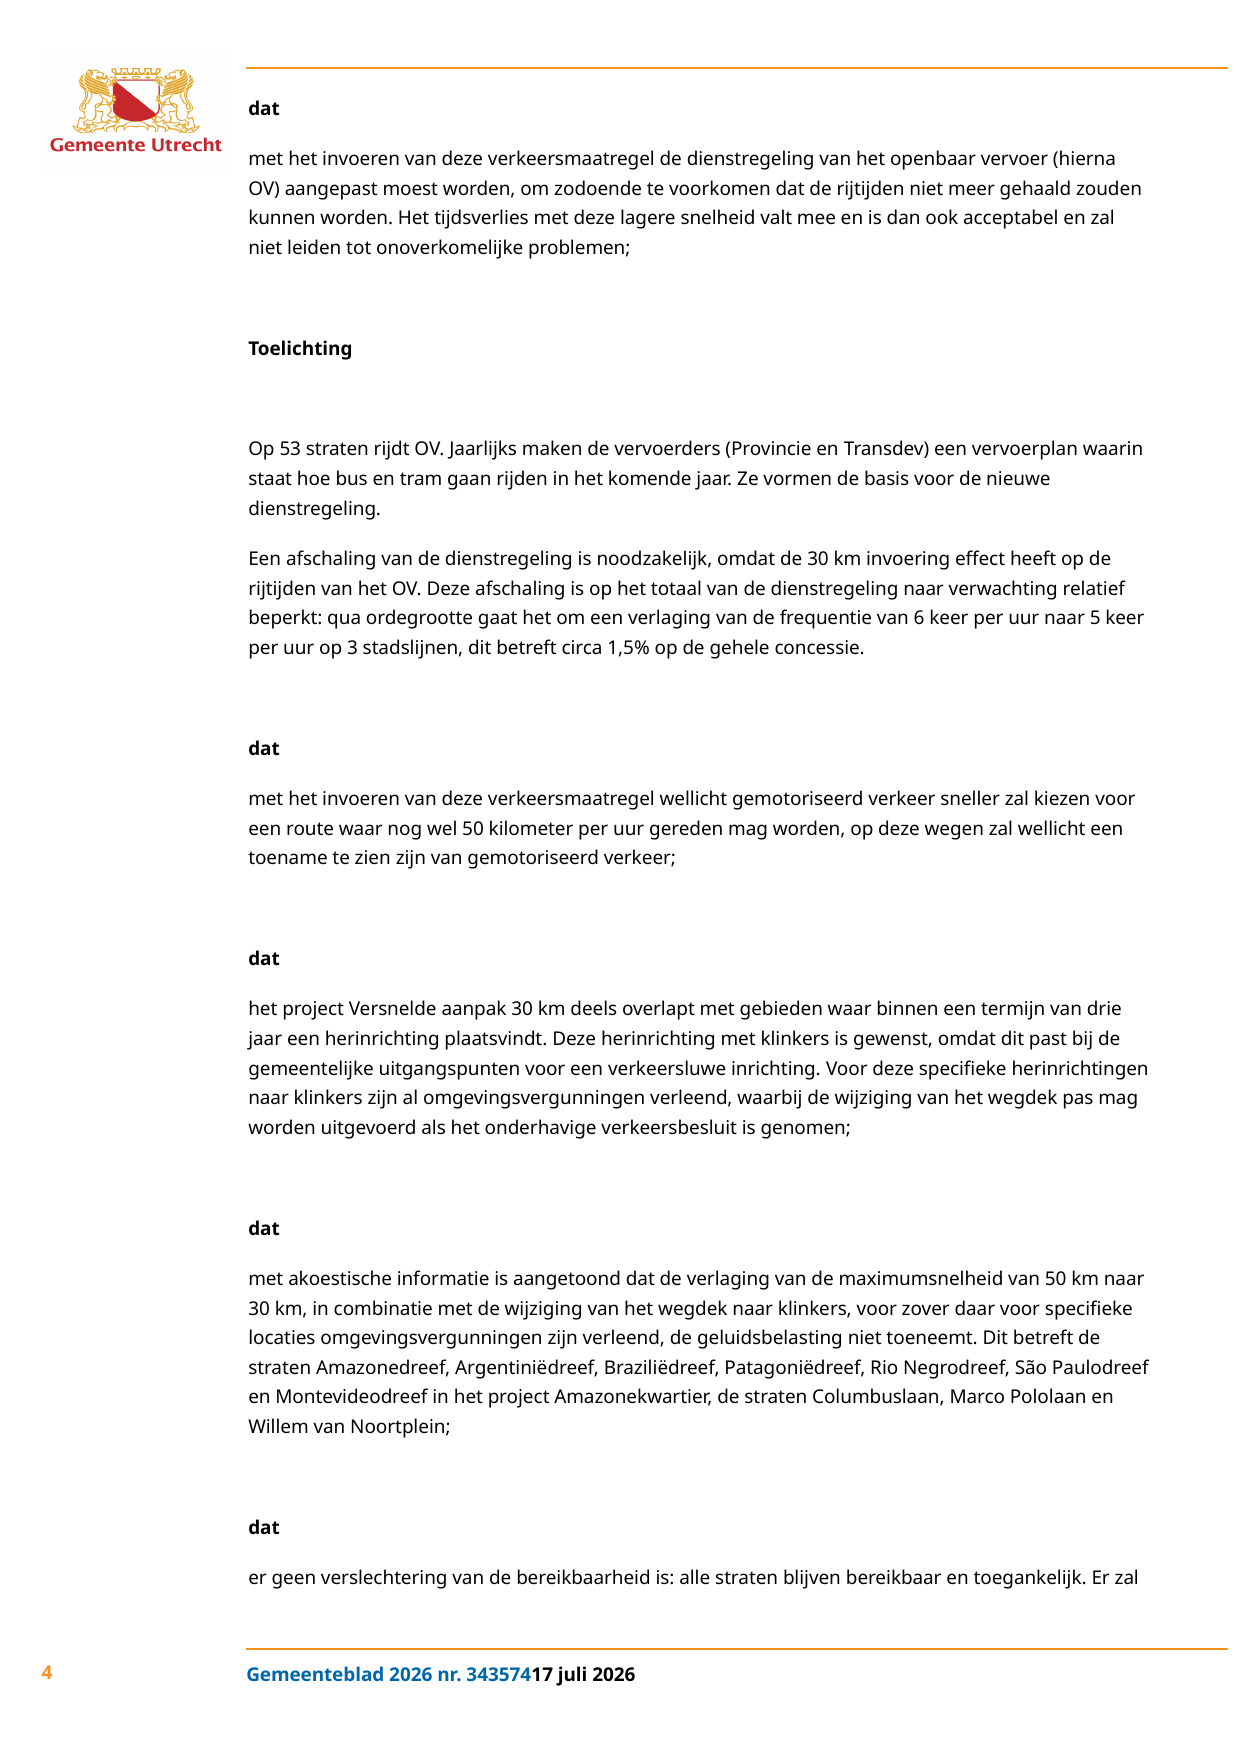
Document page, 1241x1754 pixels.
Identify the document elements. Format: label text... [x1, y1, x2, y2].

text Toelichting [248, 335, 1152, 361]
text Een afschaling van de dienstregeling is noodzakelijk, omdat de 30 km invoering effect heeft op de rijtijden van het OV. Deze afschaling is op het totaal van de dienstregeling naar verwachting relatief beperkt: qua ordegrootte gaat het om een verlaging van de frequentie van 6 keer per uur naar 5 keer per uur op 3 stadslijnen, dit betreft circa 1,5% op de gehele concessie. [248, 545, 1152, 660]
text het project Versnelde aanpak 30 km deels overlapt met gebieden waar binnen een termijn van drie jaar een herinrichting plaatsvindt. Deze herinrichting met klinkers is gewenst, omdat dit past bij de gemeentelijke uitgangspunten voor een verkeersluwe inrichting. Voor deze specifieke herinrichtingen naar klinkers zijn al omgevingsvergunningen verleend, waarbij de wijziging van het wegdek pas mag worden uitgevoerd als het onderhavige verkeersbesluit is genomen; [248, 996, 1152, 1140]
text dat [248, 1514, 1152, 1540]
text met akoestische informatie is aangetoond dat de verlaging van de maximumsnelheid van 50 km naar 30 km, in combinatie met de wijziging van het wegdek naar klinkers, voor zover daar voor specifieke locaties omgevingsvergunningen zijn verleend, de geluidsbelasting niet toeneemt. Dit betreft de straten Amazonedreef, Argentiniëdreef, Braziliëdreef, Patagoniëdreef, Rio Negrodreef, São Paulodreef en Montevideodreef in het project Amazonekwartier, de straten Columbuslaan, Marco Pololaan en Willem van Noortplein; [248, 1265, 1152, 1439]
text met het invoeren van deze verkeersmaatregel de dienstregeling van het openbaar vervoer (hierna OV) aangepast moest worden, om zodoende te voorkomen dat de rijtijden niet meer gehaald zouden kunnen worden. Het tijdsverlies met deze lagere snelheid valt mee en is dan ook acceptabel en zal niet leiden tot onoverkomelijke problemen; [248, 145, 1152, 260]
text dat [248, 1215, 1152, 1241]
text met het invoeren van deze verkeersmaatregel wellicht gemotoriseerd verkeer sneller zal kiezen voor een route waar nog wel 50 kilometer per uur gereden mag worden, op deze wegen zal wellicht een toename te zien zijn van gemotoriseerd verkeer; [248, 785, 1152, 870]
text dat [248, 945, 1152, 971]
text Op 53 straten rijdt OV. Jaarlijks maken de vervoerders (Provincie en Transdev) een vervoerplan waarin staat hoe bus en tram gaan rijden in het komende jaar. Ze vormen de basis voor de nieuwe dienstregeling. [248, 436, 1152, 521]
text dat [248, 735, 1152, 761]
text dat [248, 95, 1152, 121]
picture [41, 47, 231, 172]
text er geen verslechtering van de bereikbaarheid is: alle straten blijven bereikbaar en toegankelijk. Er zal [248, 1564, 1152, 1590]
